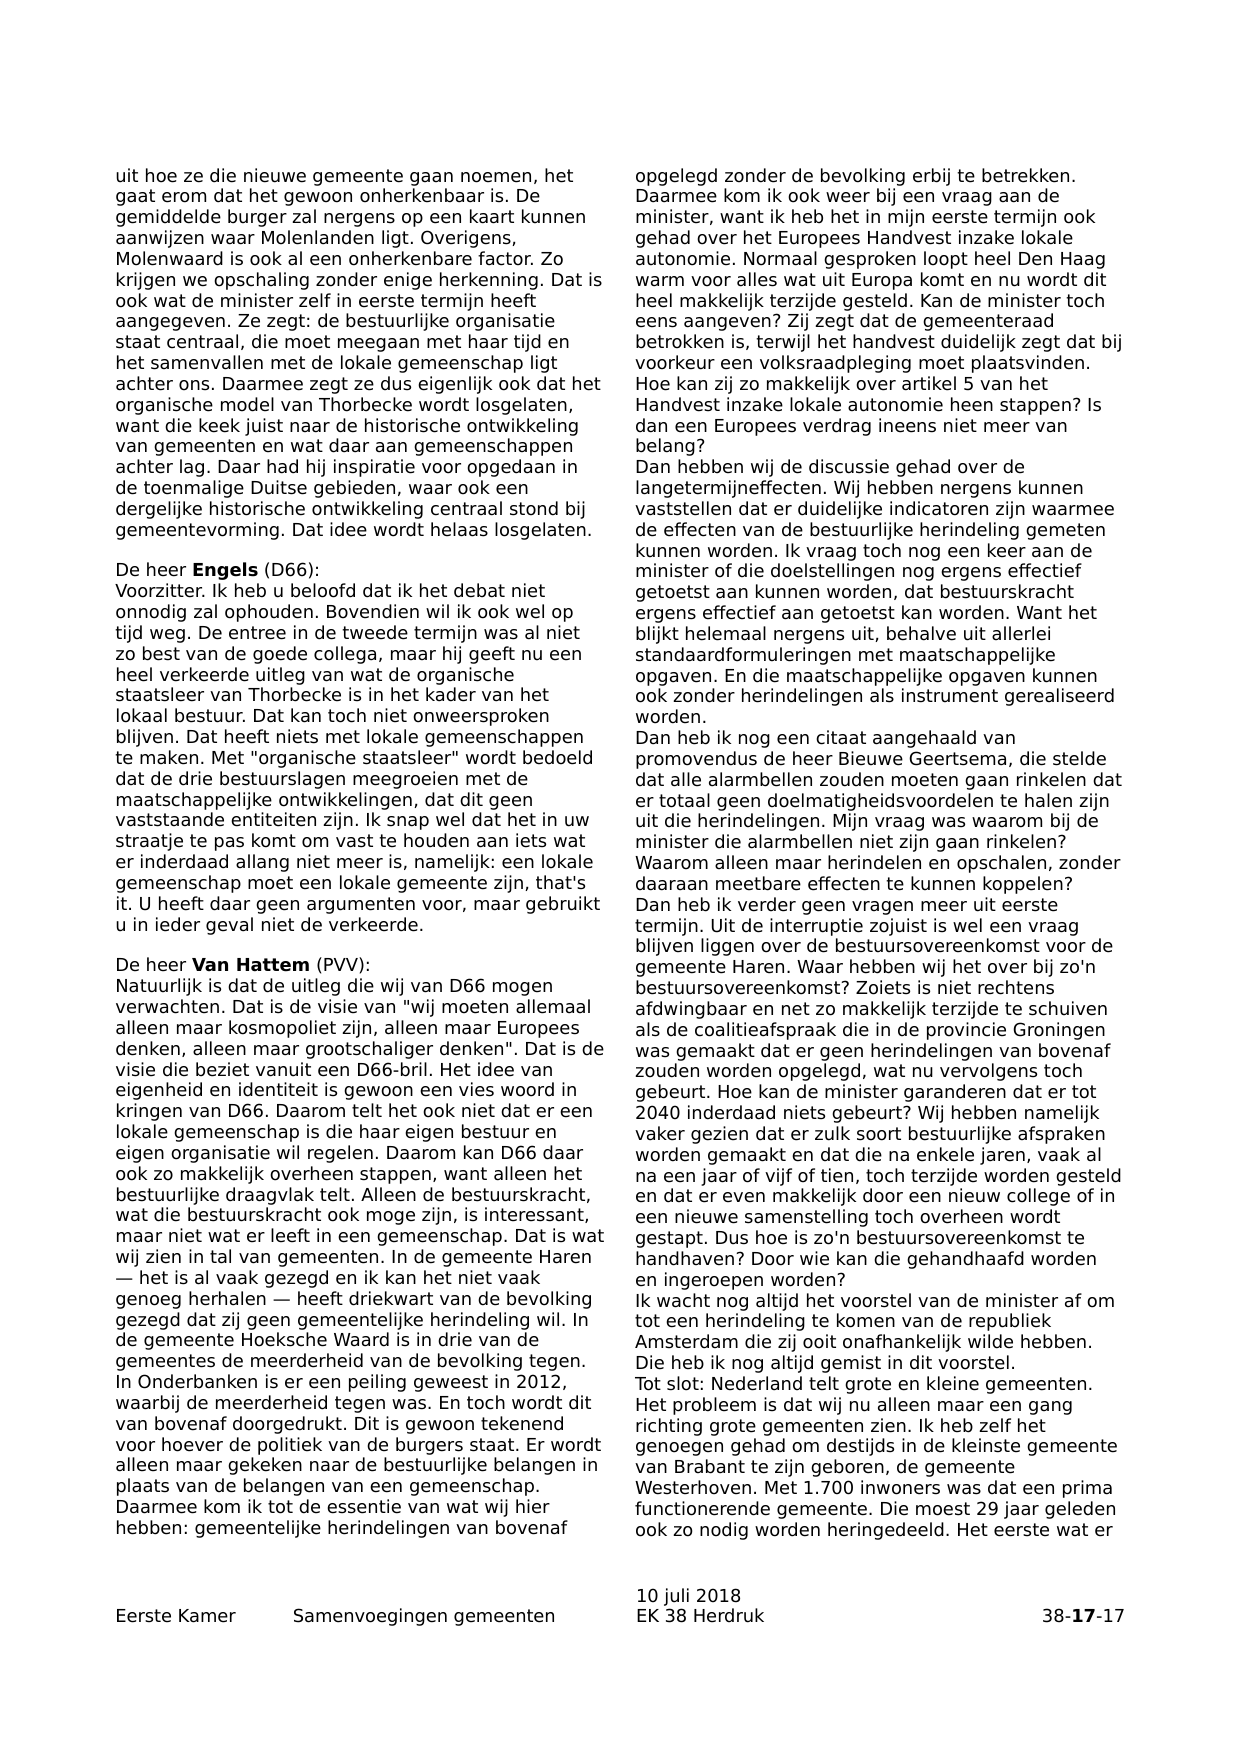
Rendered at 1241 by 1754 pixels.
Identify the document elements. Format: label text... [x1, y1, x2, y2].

text Natuurlijk is dat de uitleg die wij van D66 mogen verwachten. Dat is de visie van "wij moeten allemaal alleen maar kosmopoliet zijn, alleen maar Europees denken, alleen maar grootschaliger denken". Dat is de visie die beziet vanuit een D66-bril. Het idee van eigenheid en identiteit is gewoon een vies woord in kringen van D66. Daarom telt het ook niet dat er een lokale gemeenschap is die haar eigen bestuur en eigen organisatie wil regelen. Daarom kan D66 daar ook zo makkelijk overheen stappen, want alleen het bestuurlijke draagvlak telt. Alleen de bestuurskracht, wat die bestuurskracht ook moge zijn, is interessant, maar niet wat er leeft in een gemeenschap. Dat is wat wij zien in tal van gemeenten. In de gemeente Haren — het is al vaak gezegd en ik kan het niet vaak genoeg herhalen — heeft driekwart van de bevolking gezegd dat zij geen gemeentelijke herindeling wil. In de gemeente Hoeksche Waard is in drie van de gemeentes de meerderheid van de bevolking tegen. In Onderbanken is er een peiling geweest in 2012, waarbij de meerderheid tegen was. En toch wordt dit van bovenaf doorgedrukt. Dit is gewoon tekenend voor hoever de politiek van de burgers staat. Er wordt alleen maar gekeken naar de bestuurlijke belangen in plaats van de belangen van een gemeenschap. [115, 976, 605, 1497]
text Dan heb ik nog een citaat aangehaald van promovendus de heer Bieuwe Geertsema, die stelde dat alle alarmbellen zouden moeten gaan rinkelen dat er totaal geen doelmatigheidsvoordelen te halen zijn uit die herindelingen. Mijn vraag was waarom bij de minister die alarmbellen niet zijn gaan rinkelen? Waarom alleen maar herindelen en opschalen, zonder daaraan meetbare effecten te kunnen koppelen? [635, 728, 1125, 894]
text Daarmee kom ik tot de essentie van wat wij hier hebben: gemeentelijke herindelingen van bovenaf [115, 1497, 605, 1538]
text opgelegd zonder de bevolking erbij te betrekken. Daarmee kom ik ook weer bij een vraag aan de minister, want ik heb het in mijn eerste termijn ook gehad over het Europees Handvest inzake lokale autonomie. Normaal gesproken loopt heel Den Haag warm voor alles wat uit Europa komt en nu wordt dit heel makkelijk terzijde gesteld. Kan de minister toch eens aangeven? Zij zegt dat de gemeenteraad betrokken is, terwijl het handvest duidelijk zegt dat bij voorkeur een volksraadpleging moet plaatsvinden. Hoe kan zij zo makkelijk over artikel 5 van het Handvest inzake lokale autonomie heen stappen? Is dan een Europees verdrag ineens niet meer van belang? [635, 165, 1125, 457]
text De heer Van Hattem (PVV): [115, 955, 605, 976]
text De heer Engels (D66): [115, 560, 605, 581]
text Voorzitter. Ik heb u beloofd dat ik het debat niet onnodig zal ophouden. Bovendien wil ik ook wel op tijd weg. De entree in de tweede termijn was al niet zo best van de goede collega, maar hij geeft nu een heel verkeerde uitleg van wat de organische staatsleer van Thorbecke is in het kader van het lokaal bestuur. Dat kan toch niet onweersproken blijven. Dat heeft niets met lokale gemeenschappen te maken. Met "organische staatsleer" wordt bedoeld dat de drie bestuurslagen meegroeien met de maatschappelijke ontwikkelingen, dat dit geen vaststaande entiteiten zijn. Ik snap wel dat het in uw straatje te pas komt om vast te houden aan iets wat er inderdaad allang niet meer is, namelijk: een lokale gemeenschap moet een lokale gemeente zijn, that's it. U heeft daar geen argumenten voor, maar gebruikt u in ieder geval niet de verkeerde. [115, 581, 605, 935]
text Ik wacht nog altijd het voorstel van de minister af om tot een herindeling te komen van de republiek Amsterdam die zij ooit onafhankelijk wilde hebben. Die heb ik nog altijd gemist in dit voorstel. [635, 1290, 1125, 1374]
text Dan heb ik verder geen vragen meer uit eerste termijn. Uit de interruptie zojuist is wel een vraag blijven liggen over de bestuursovereenkomst voor de gemeente Haren. Waar hebben wij het over bij zo'n bestuursovereenkomst? Zoiets is niet rechtens afdwingbaar en net zo makkelijk terzijde te schuiven als de coalitieafspraak die in de provincie Groningen was gemaakt dat er geen herindelingen van bovenaf zouden worden opgelegd, wat nu vervolgens toch gebeurt. Hoe kan de minister garanderen dat er tot 2040 inderdaad niets gebeurt? Wij hebben namelijk vaker gezien dat er zulk soort bestuurlijke afspraken worden gemaakt en dat die na enkele jaren, vaak al na een jaar of vijf of tien, toch terzijde worden gesteld en dat er even makkelijk door een nieuw college of in een nieuwe samenstelling toch overheen wordt gestapt. Dus hoe is zo'n bestuursovereenkomst te handhaven? Door wie kan die gehandhaafd worden en ingeroepen worden? [635, 894, 1125, 1290]
text Tot slot: Nederland telt grote en kleine gemeenten. Het probleem is dat wij nu alleen maar een gang richting grote gemeenten zien. Ik heb zelf het genoegen gehad om destijds in de kleinste gemeente van Brabant te zijn geboren, de gemeente Westerhoven. Met 1.700 inwoners was dat een prima functionerende gemeente. Die moest 29 jaar geleden ook zo nodig worden heringedeeld. Het eerste wat er [635, 1374, 1125, 1540]
text uit hoe ze die nieuwe gemeente gaan noemen, het gaat erom dat het gewoon onherkenbaar is. De gemiddelde burger zal nergens op een kaart kunnen aanwijzen waar Molenlanden ligt. Overigens, Molenwaard is ook al een onherkenbare factor. Zo krijgen we opschaling zonder enige herkenning. Dat is ook wat de minister zelf in eerste termijn heeft aangegeven. Ze zegt: de bestuurlijke organisatie staat centraal, die moet meegaan met haar tijd en het samenvallen met de lokale gemeenschap ligt achter ons. Daarmee zegt ze dus eigenlijk ook dat het organische model van Thorbecke wordt losgelaten, want die keek juist naar de historische ontwikkeling van gemeenten en wat daar aan gemeenschappen achter lag. Daar had hij inspiratie voor opgedaan in de toenmalige Duitse gebieden, waar ook een dergelijke historische ontwikkeling centraal stond bij gemeentevorming. Dat idee wordt helaas losgelaten. [115, 165, 605, 540]
text Dan hebben wij de discussie gehad over de langetermijneffecten. Wij hebben nergens kunnen vaststellen dat er duidelijke indicatoren zijn waarmee de effecten van de bestuurlijke herindeling gemeten kunnen worden. Ik vraag toch nog een keer aan de minister of die doelstellingen nog ergens effectief getoetst aan kunnen worden, dat bestuurskracht ergens effectief aan getoetst kan worden. Want het blijkt helemaal nergens uit, behalve uit allerlei standaardformuleringen met maatschappelijke opgaven. En die maatschappelijke opgaven kunnen ook zonder herindelingen als instrument gerealiseerd worden. [635, 457, 1125, 728]
